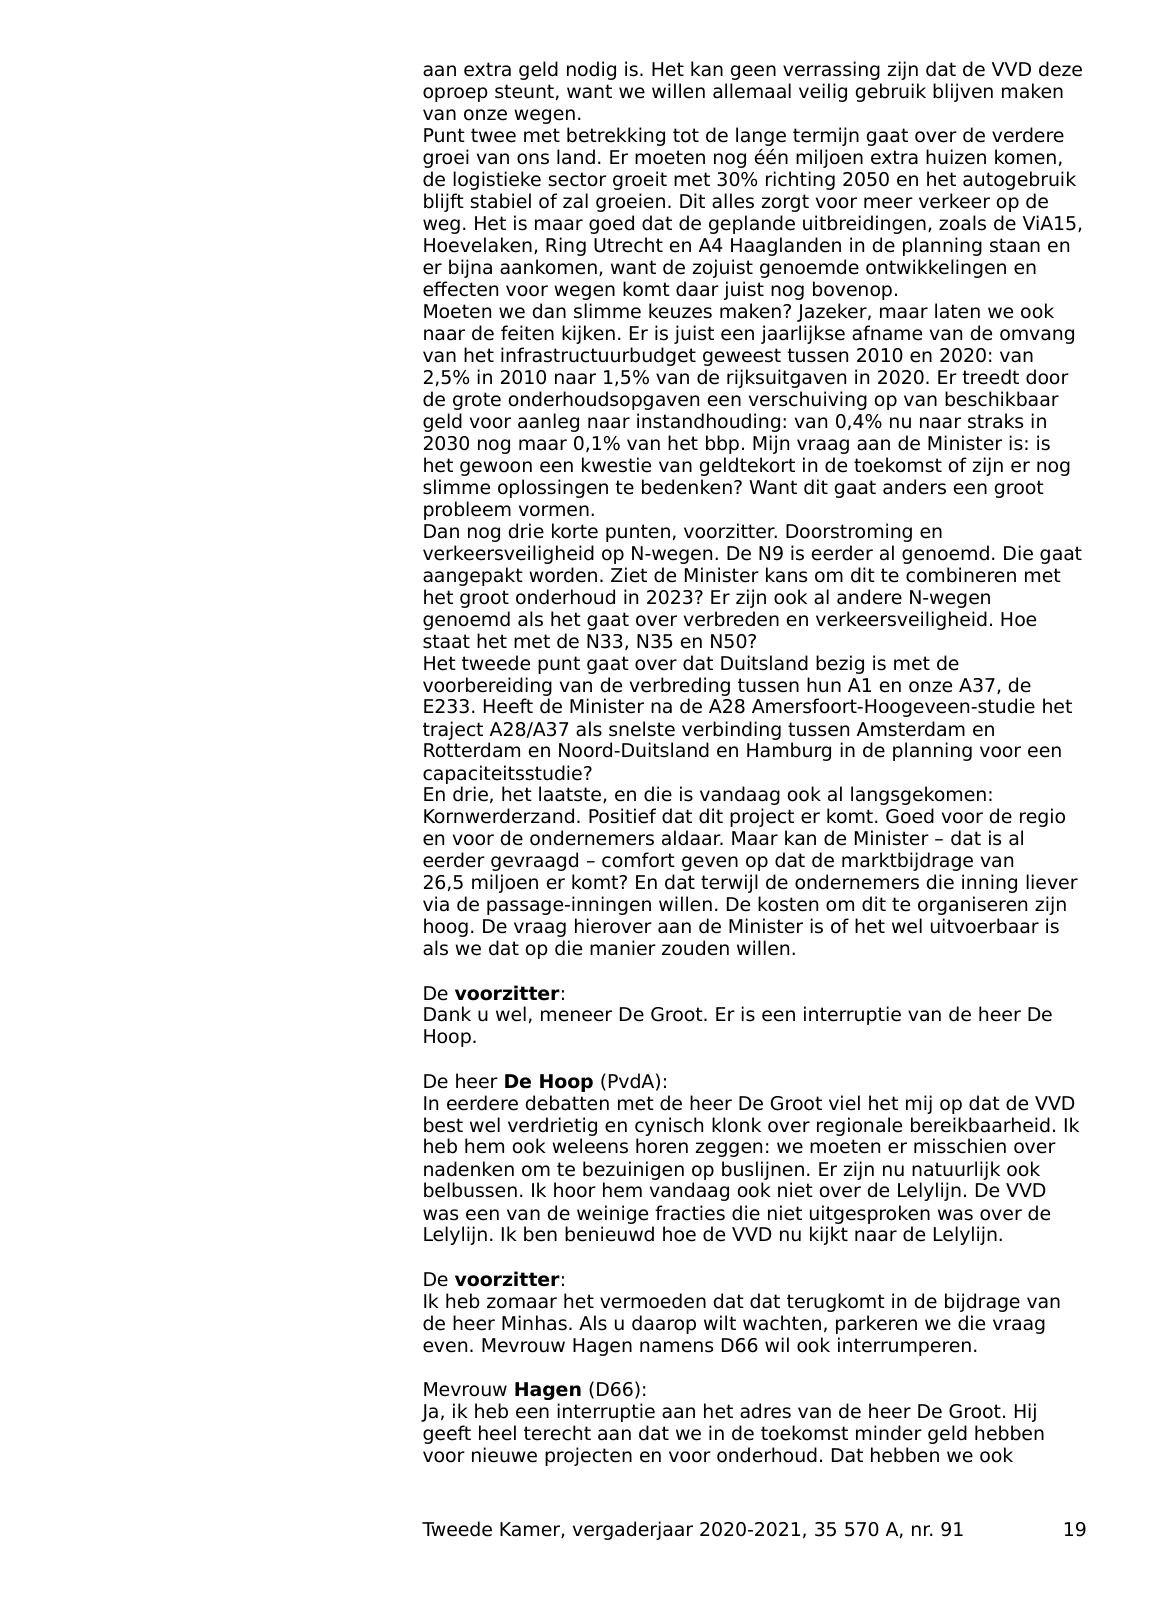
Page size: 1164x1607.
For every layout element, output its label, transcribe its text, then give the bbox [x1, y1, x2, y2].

text Punt twee met betrekking tot de lange termijn gaat over de verdere groei van ons land. Er moeten nog één miljoen extra huizen komen, de logistieke sector groeit met 30% richting 2050 en het autogebruik blijft stabiel of zal groeien. Dit alles zorgt voor meer verkeer op de weg. Het is maar goed dat de geplande uitbreidingen, zoals de ViA15, Hoevelaken, Ring Utrecht en A4 Haaglanden in de planning staan en er bijna aankomen, want de zojuist genoemde ontwikkelingen en effecten voor wegen komt daar juist nog bovenop. [422, 125, 1087, 301]
text De voorzitter: [422, 982, 1087, 1004]
text Dank u wel, meneer De Groot. Er is een interruptie van de heer De Hoop. [422, 1004, 1087, 1048]
text Dan nog drie korte punten, voorzitter. Doorstroming en verkeersveiligheid op N-wegen. De N9 is eerder al genoemd. Die gaat aangepakt worden. Ziet de Minister kans om dit te combineren met het groot onderhoud in 2023? Er zijn ook al andere N-wegen genoemd als het gaat over verbreden en verkeersveiligheid. Hoe staat het met de N33, N35 en N50? [422, 521, 1087, 652]
text De voorzitter: [422, 1268, 1087, 1291]
text aan extra geld nodig is. Het kan geen verrassing zijn dat de VVD deze oproep steunt, want we willen allemaal veilig gebruik blijven maken van onze wegen. [422, 59, 1087, 125]
text Mevrouw Hagen (D66): [422, 1379, 1087, 1401]
text Ik heb zomaar het vermoeden dat dat terugkomt in de bijdrage van de heer Minhas. Als u daarop wilt wachten, parkeren we die vraag even. Mevrouw Hagen namens D66 wil ook interrumperen. [422, 1291, 1087, 1356]
text De heer De Hoop (PvdA): [422, 1071, 1087, 1092]
text In eerdere debatten met de heer De Groot viel het mij op dat de VVD best wel verdrietig en cynisch klonk over regionale bereikbaarheid. Ik heb hem ook weleens horen zeggen: we moeten er misschien over nadenken om te bezuinigen op buslijnen. Er zijn nu natuurlijk ook belbussen. Ik hoor hem vandaag ook niet over de Lelylijn. De VVD was een van de weinige fracties die niet uitgesproken was over de Lelylijn. Ik ben benieuwd hoe de VVD nu kijkt naar de Lelylijn. [422, 1092, 1087, 1246]
text En drie, het laatste, en die is vandaag ook al langsgekomen: Kornwerderzand. Positief dat dit project er komt. Goed voor de regio en voor de ondernemers aldaar. Maar kan de Minister – dat is al eerder gevraagd – comfort geven op dat de marktbijdrage van 26,5 miljoen er komt? En dat terwijl de ondernemers die inning liever via de passage-inningen willen. De kosten om dit te organiseren zijn hoog. De vraag hierover aan de Minister is of het wel uitvoerbaar is als we dat op die manier zouden willen. [422, 784, 1087, 960]
text Moeten we dan slimme keuzes maken? Jazeker, maar laten we ook naar de feiten kijken. Er is juist een jaarlijkse afname van de omvang van het infrastructuurbudget geweest tussen 2010 en 2020: van 2,5% in 2010 naar 1,5% van de rijksuitgaven in 2020. Er treedt door de grote onderhoudsopgaven een verschuiving op van beschikbaar geld voor aanleg naar instandhouding: van 0,4% nu naar straks in 2030 nog maar 0,1% van het bbp. Mijn vraag aan de Minister is: is het gewoon een kwestie van geldtekort in de toekomst of zijn er nog slimme oplossingen te bedenken? Want dit gaat anders een groot probleem vormen. [422, 301, 1087, 521]
text Het tweede punt gaat over dat Duitsland bezig is met de voorbereiding van de verbreding tussen hun A1 en onze A37, de E233. Heeft de Minister na de A28 Amersfoort-Hoogeveen-studie het traject A28/A37 als snelste verbinding tussen Amsterdam en Rotterdam en Noord-Duitsland en Hamburg in de planning voor een capaciteitsstudie? [422, 652, 1087, 784]
text Ja, ik heb een interruptie aan het adres van de heer De Groot. Hij geeft heel terecht aan dat we in de toekomst minder geld hebben voor nieuwe projecten en voor onderhoud. Dat hebben we ook [422, 1401, 1087, 1467]
